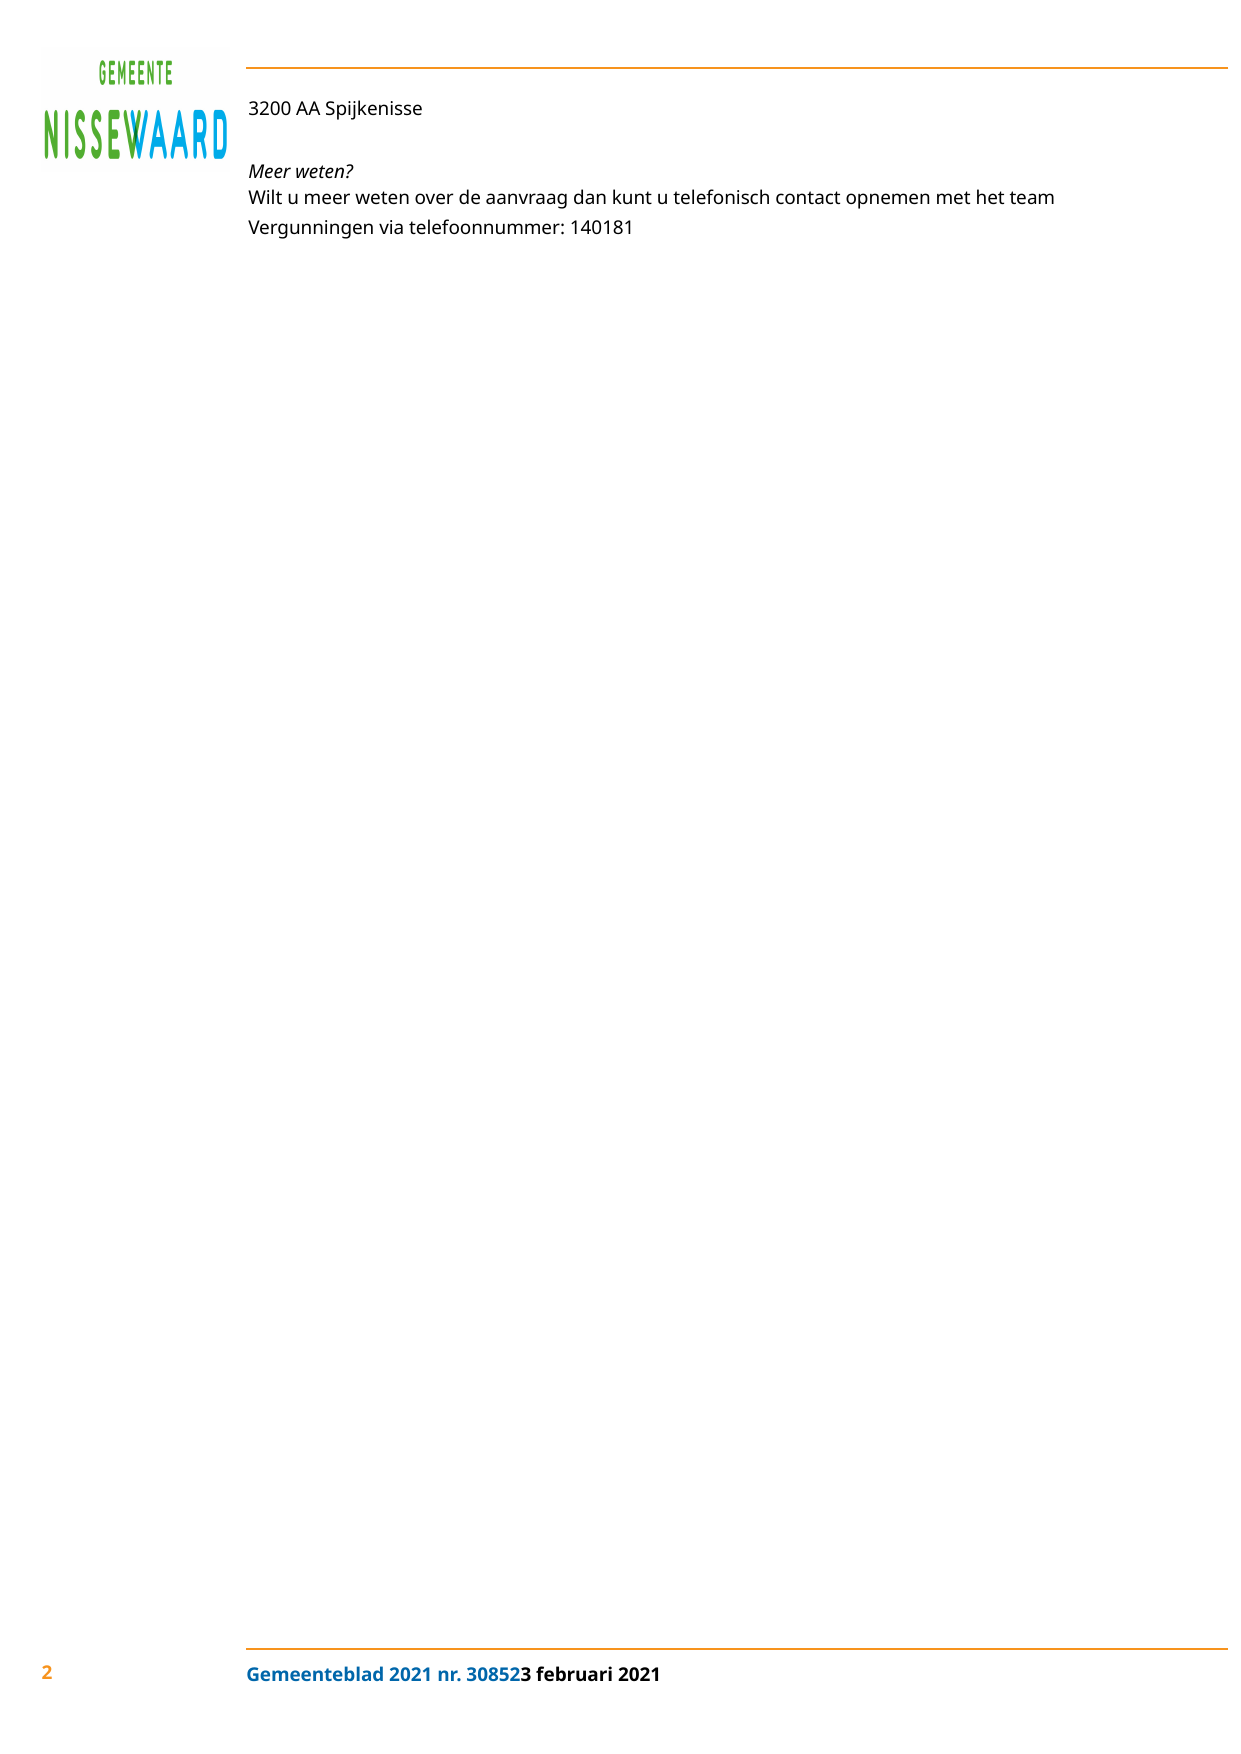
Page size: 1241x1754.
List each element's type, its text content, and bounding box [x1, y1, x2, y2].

text Meer weten? [248, 159, 1152, 184]
picture [41, 47, 231, 172]
text 3200 AA Spijkenisse [248, 95, 1152, 121]
text Wilt u meer weten over de aanvraag dan kunt u telefonisch contact opnemen met het team Vergunningen via telefoonnummer: 140181 [248, 184, 1152, 240]
